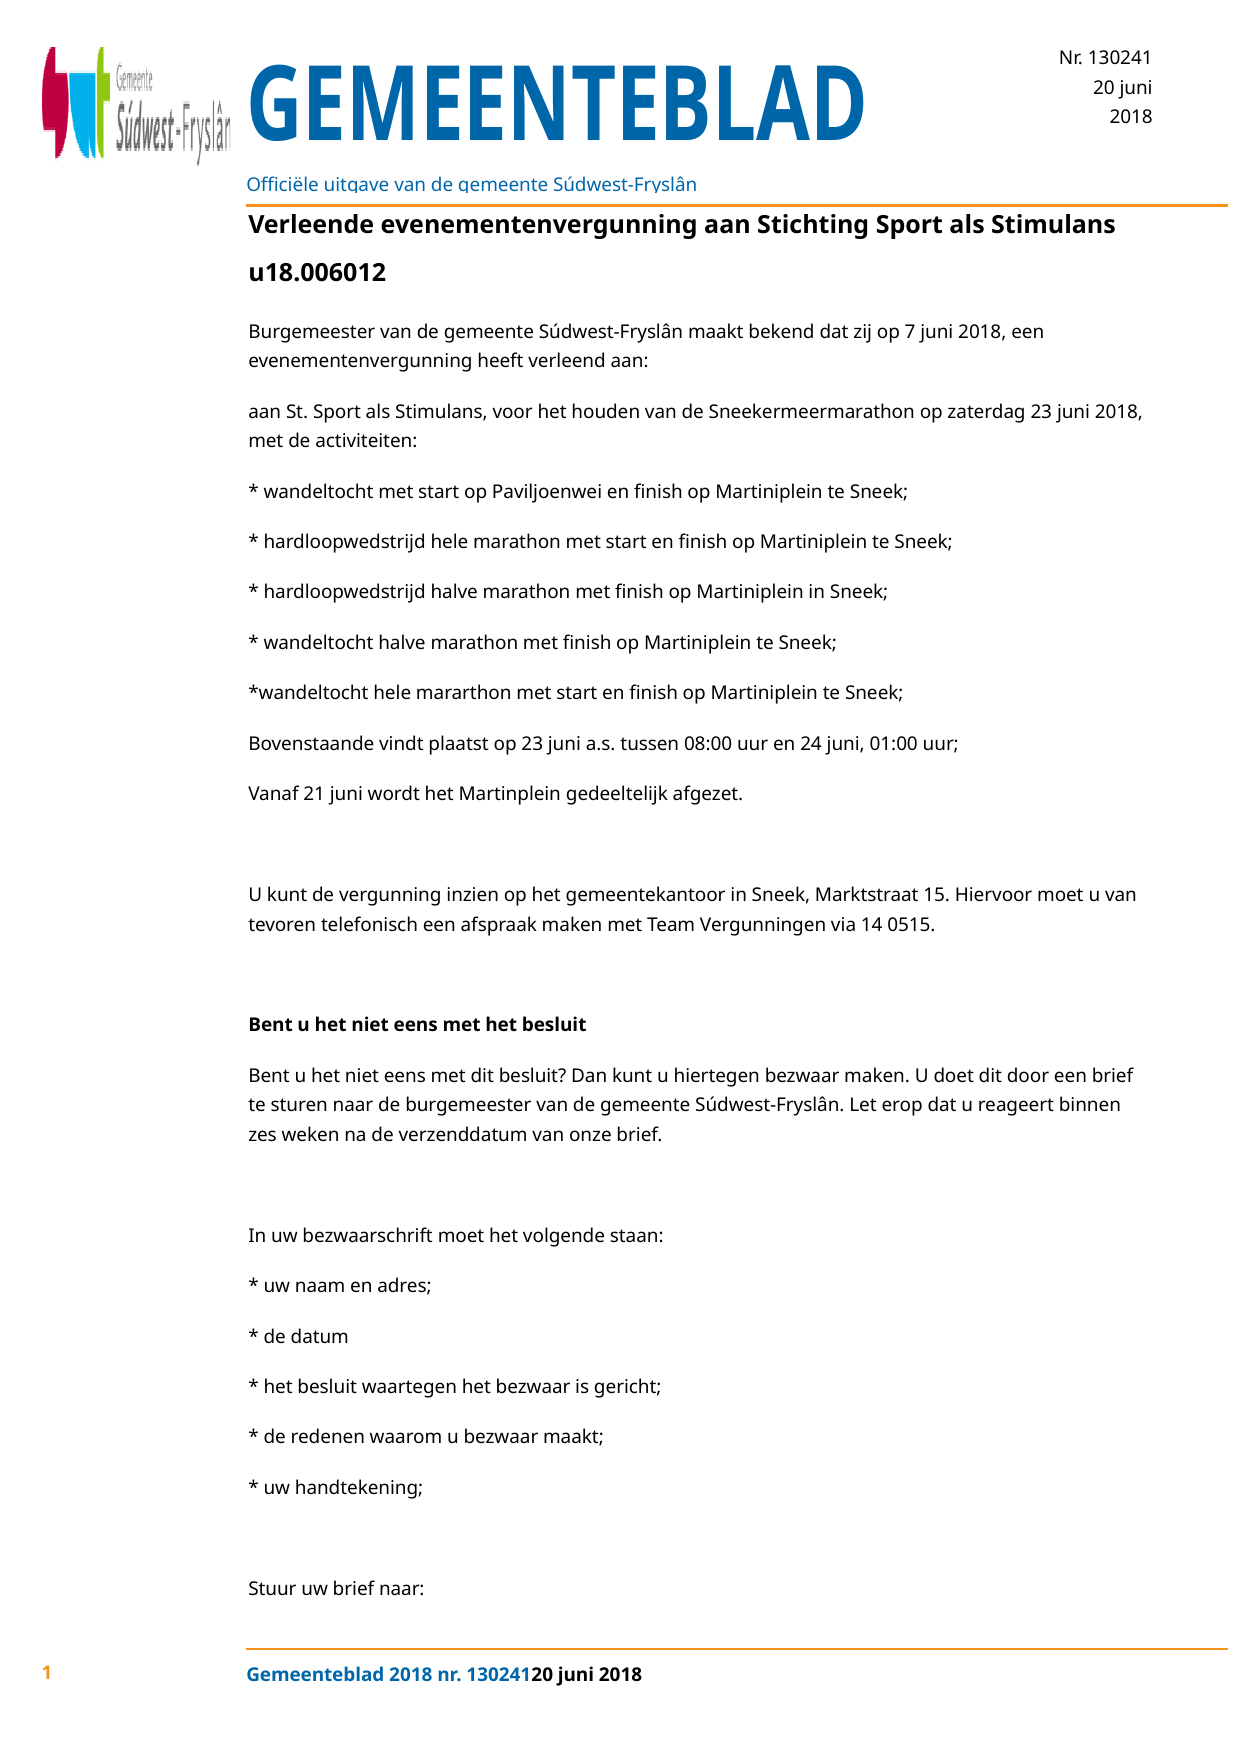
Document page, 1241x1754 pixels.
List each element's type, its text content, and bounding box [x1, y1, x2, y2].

text U kunt de vergunning inzien op het gemeentekantoor in Sneek, Marktstraat 15. Hiervoor moet u van tevoren telefonisch een afspraak maken met Team Vergunningen via 14 0515. [248, 881, 1152, 937]
picture [41, 47, 231, 172]
text In uw bezwaarschrift moet het volgende staan: [248, 1222, 1152, 1248]
text Verleende evenementenvergunning aan Stichting Sport als Stimulans u18.006012 [248, 207, 1152, 288]
text *wandeltocht hele mararthon met start en finish op Martiniplein te Sneek; [248, 679, 1152, 705]
text Burgemeester van de gemeente Súdwest-Fryslân maakt bekend dat zij op 7 juni 2018, een evenementenvergunning heeft verleend aan: [248, 318, 1152, 373]
text aan St. Sport als Stimulans, voor het houden van de Sneekermeermarathon op zaterdag 23 juni 2018, met de activiteiten: [248, 398, 1152, 453]
text Bovenstaande vindt plaatst op 23 juni a.s. tussen 08:00 uur en 24 juni, 01:00 uur; [248, 730, 1152, 756]
text Stuur uw brief naar: [248, 1575, 1152, 1601]
text * wandeltocht met start op Paviljoenwei en finish op Martiniplein te Sneek; [248, 478, 1152, 504]
text * de redenen waarom u bezwaar maakt; [248, 1424, 1152, 1449]
text * het besluit waartegen het bezwaar is gericht; [248, 1373, 1152, 1399]
text * uw handtekening; [248, 1474, 1152, 1500]
text * hardloopwedstrijd halve marathon met finish op Martiniplein in Sneek; [248, 579, 1152, 604]
text * wandeltocht halve marathon met finish op Martiniplein te Sneek; [248, 629, 1152, 655]
text Bent u het niet eens met het besluit [248, 1012, 1152, 1037]
text * de datum [248, 1323, 1152, 1349]
text Vanaf 21 juni wordt het Martinplein gedeeltelijk afgezet. [248, 780, 1152, 806]
text Bent u het niet eens met dit besluit? Dan kunt u hiertegen bezwaar maken. U doet dit door een brief te sturen naar de burgemeester van de gemeente Súdwest-Fryslân. Let erop dat u reageert binnen zes weken na de verzenddatum van onze brief. [248, 1062, 1152, 1147]
text * hardloopwedstrijd hele marathon met start en finish op Martiniplein te Sneek; [248, 528, 1152, 554]
text * uw naam en adres; [248, 1272, 1152, 1298]
